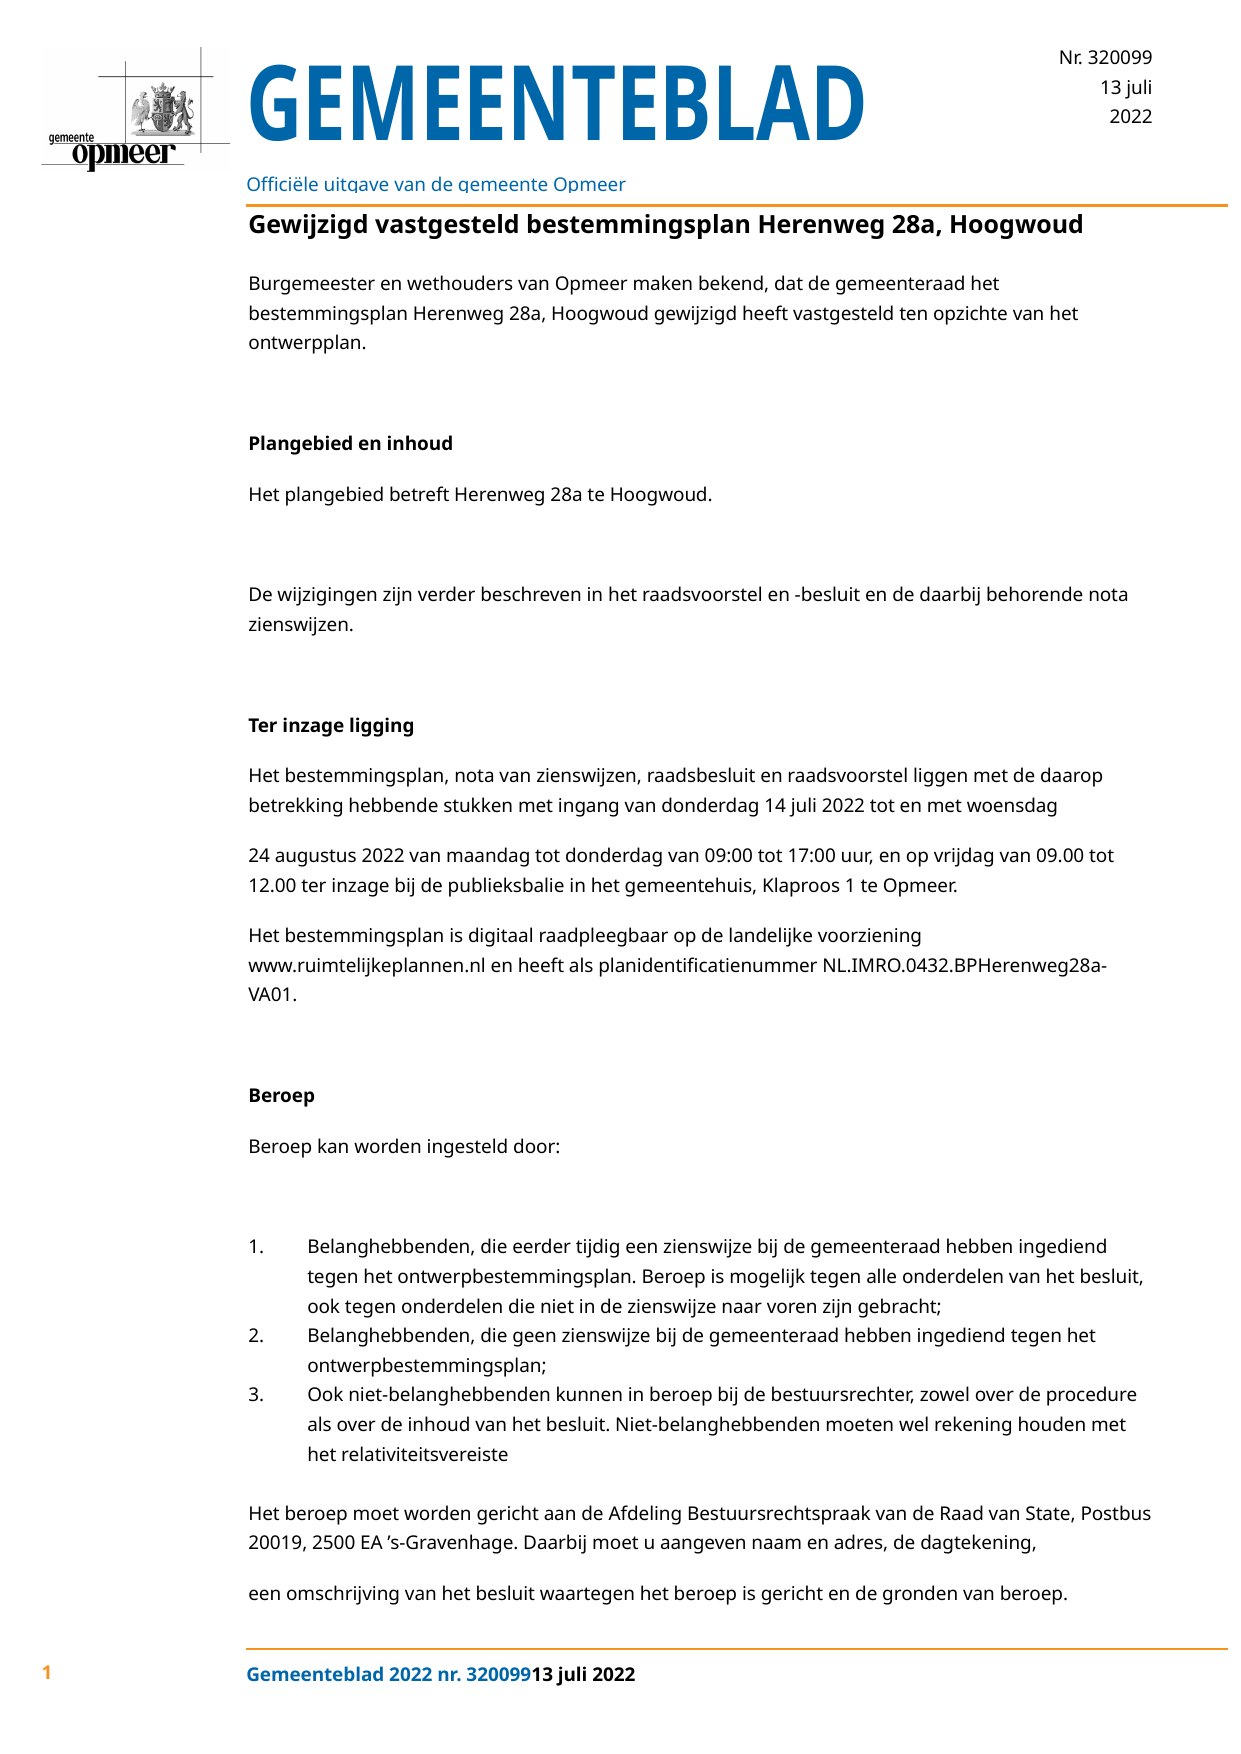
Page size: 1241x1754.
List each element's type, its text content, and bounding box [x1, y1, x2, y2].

text 24 augustus 2022 van maandag tot donderdag van 09:00 tot 17:00 uur, en op vrijdag van 09.00 tot 12.00 ter inzage bij de publieksbalie in het gemeentehuis, Klaproos 1 te Opmeer. [248, 842, 1152, 898]
text Het bestemmingsplan is digitaal raadpleegbaar op de landelijke voorziening www.ruimtelijkeplannen.nl en heeft als planidentificatienummer NL.IMRO.0432.BPHerenweg28a-VA01. [248, 922, 1152, 1007]
text Plangebied en inhoud [248, 430, 1152, 456]
text De wijzigingen zijn verder beschreven in het raadsvoorstel en -besluit en de daarbij behorende nota zienswijzen. [248, 582, 1152, 637]
list Ook niet-belanghebbenden kunnen in beroep bij de bestuursrechter, zowel over de procedure als over de inhoud van het besluit. Niet-belanghebbenden moeten wel rekening houden met [248, 1382, 1152, 1437]
text Beroep [248, 1082, 1152, 1108]
list Belanghebbenden, die geen zienswijze bij de gemeenteraad hebben ingediend tegen het ontwerpbestemmingsplan; [248, 1322, 1152, 1378]
list ook tegen onderdelen die niet in de zienswijze naar voren zijn gebracht; [248, 1293, 1152, 1318]
text Het bestemmingsplan, nota van zienswijzen, raadsbesluit en raadsvoorstel liggen met de daarop betrekking hebbende stukken met ingang van donderdag 14 juli 2022 tot en met woensdag [248, 762, 1152, 818]
text Burgemeester en wethouders van Opmeer maken bekend, dat de gemeenteraad het bestemmingsplan Herenweg 28a, Hoogwoud gewijzigd heeft vastgesteld ten opzichte van het ontwerpplan. [248, 270, 1152, 355]
list Belanghebbenden, die eerder tijdig een zienswijze bij de gemeenteraad hebben ingediend tegen het ontwerpbestemmingsplan. Beroep is mogelijk tegen alle onderdelen van het besluit, [248, 1234, 1152, 1289]
text Ter inzage ligging [248, 712, 1152, 738]
list het relativiteitsvereiste [248, 1441, 1152, 1466]
text Beroep kan worden ingesteld door: [248, 1133, 1152, 1158]
picture [41, 47, 231, 172]
text Het plangebied betreft Herenweg 28a te Hoogwoud. [248, 481, 1152, 506]
text Gewijzigd vastgesteld bestemmingsplan Herenweg 28a, Hoogwoud [248, 207, 1152, 241]
text Het beroep moet worden gericht aan de Afdeling Bestuursrechtspraak van de Raad van State, Postbus 20019, 2500 EA ’s-Gravenhage. Daarbij moet u aangeven naam en adres, de dagtekening, [248, 1500, 1152, 1555]
text een omschrijving van het besluit waartegen het beroep is gericht en de gronden van beroep. [248, 1580, 1152, 1606]
